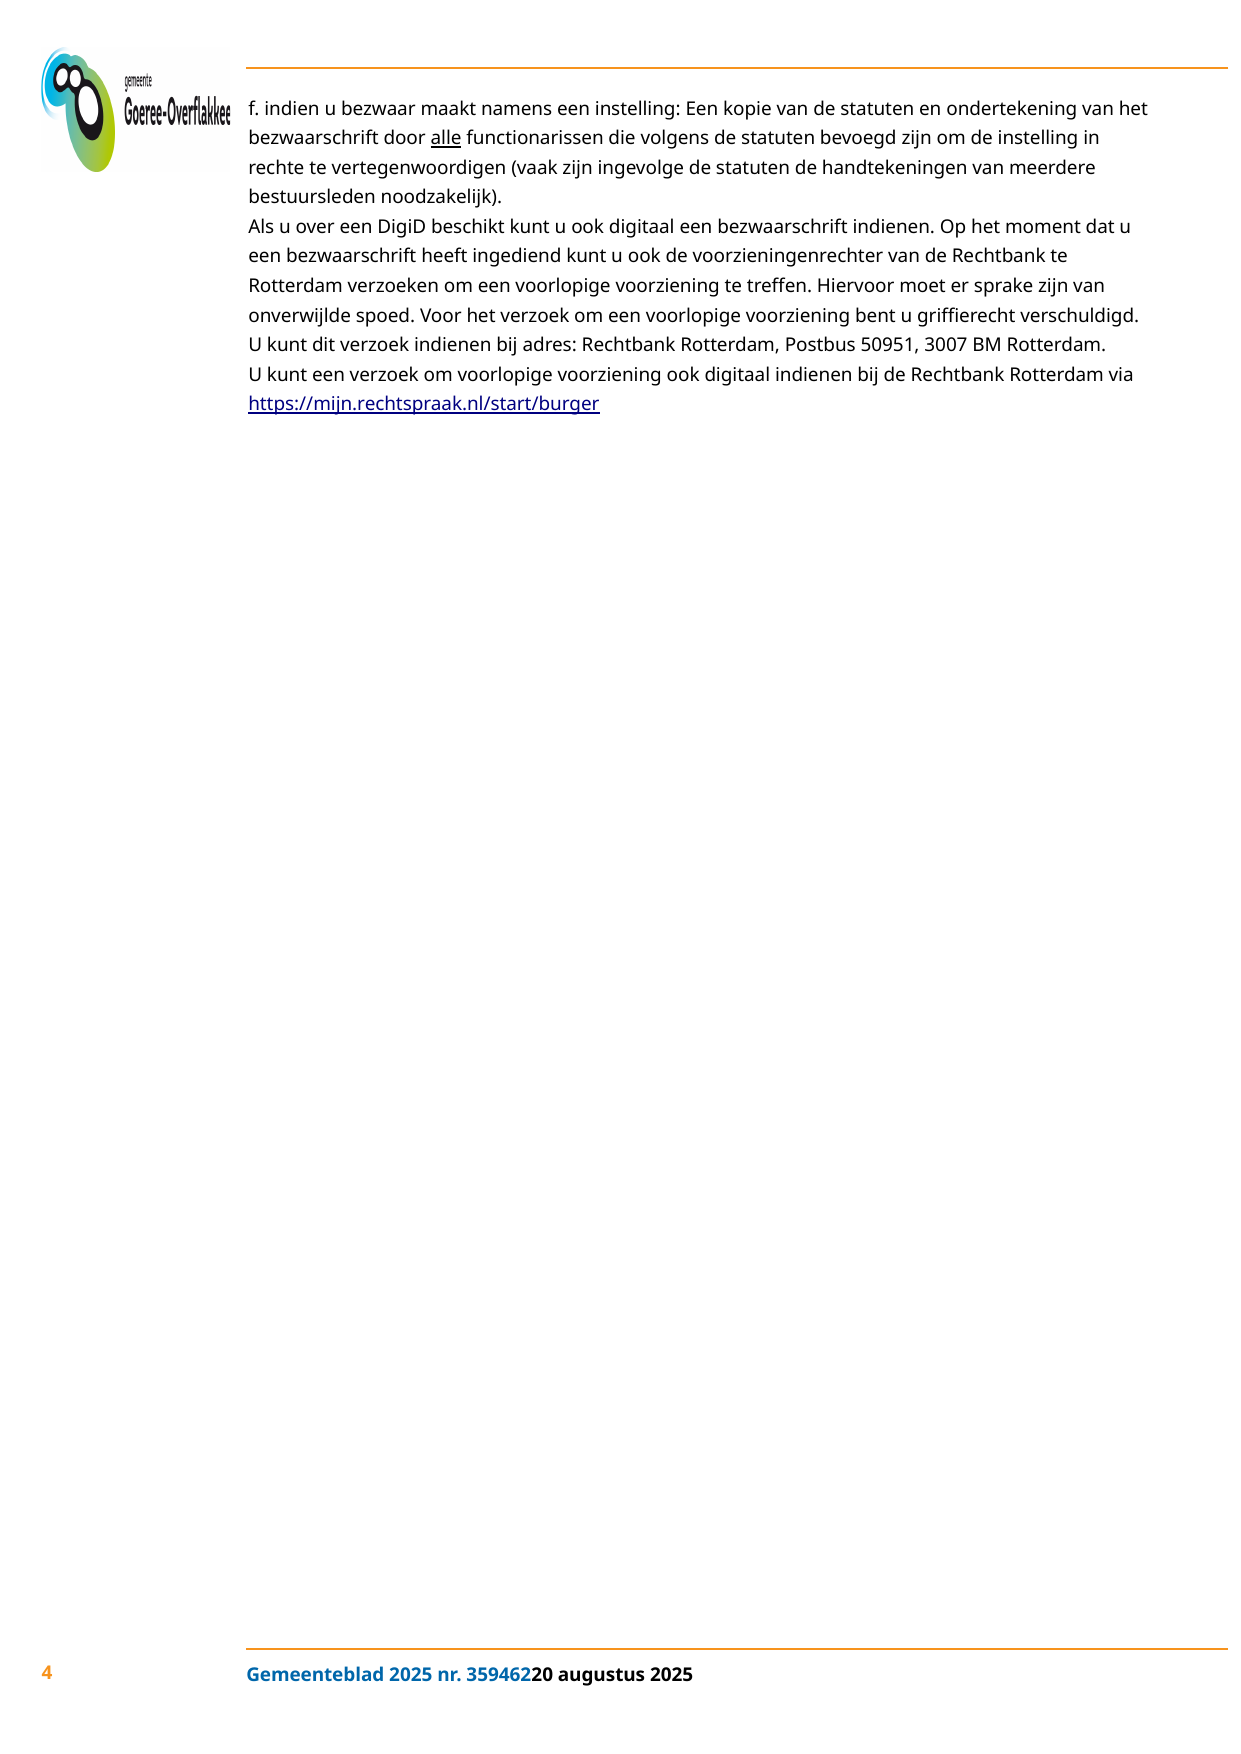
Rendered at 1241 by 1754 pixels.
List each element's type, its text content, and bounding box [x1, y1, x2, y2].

text Als u over een DigiD beschikt kunt u ook digitaal een bezwaarschrift indienen. Op het moment dat u een bezwaarschrift heeft ingediend kunt u ook de voorzieningenrechter van de Rechtbank te Rotterdam verzoeken om een voorlopige voorziening te treffen. Hiervoor moet er sprake zijn van onverwijlde spoed. Voor het verzoek om een voorlopige voorziening bent u griffierecht verschuldigd. U kunt dit verzoek indienen bij adres: Rechtbank Rotterdam, Postbus 50951, 3007 BM Rotterdam. [248, 213, 1152, 357]
picture [41, 47, 231, 172]
text U kunt een verzoek om voorlopige voorziening ook digitaal indienen bij de Rechtbank Rotterdam via https://mijn.rechtspraak.nl/start/burger [248, 361, 1152, 416]
text f. indien u bezwaar maakt namens een instelling: Een kopie van de statuten en ondertekening van het bezwaarschrift door alle functionarissen die volgens de statuten bevoegd zijn om de instelling in rechte te vertegenwoordigen (vaak zijn ingevolge de statuten de handtekeningen van meerdere bestuursleden noodzakelijk). [248, 95, 1152, 209]
